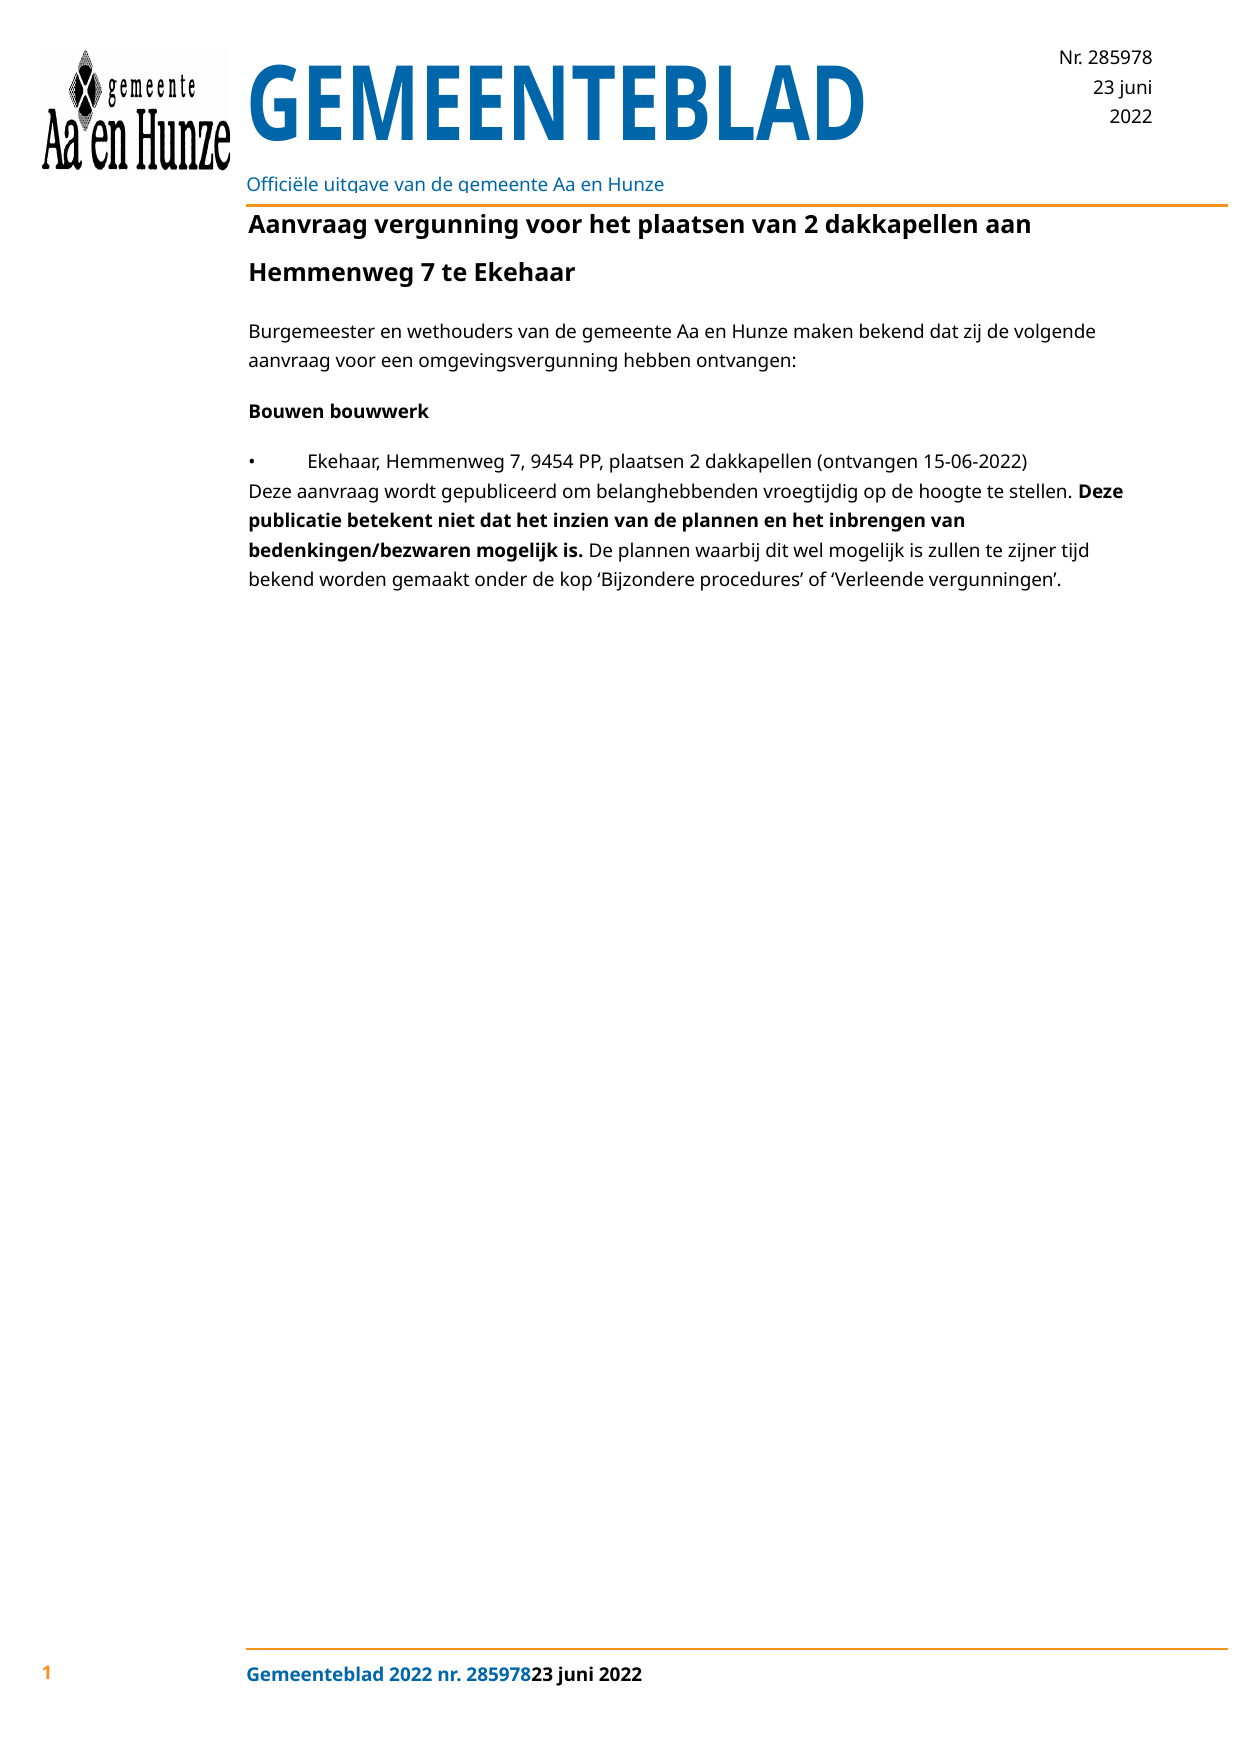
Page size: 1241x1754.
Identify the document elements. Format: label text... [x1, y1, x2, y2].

picture [41, 47, 231, 172]
text Bouwen bouwwerk [248, 398, 1152, 424]
text Aanvraag vergunning voor het plaatsen van 2 dakkapellen aan Hemmenweg 7 te Ekehaar [248, 207, 1152, 288]
text Deze aanvraag wordt gepubliceerd om belanghebbenden vroegtijdig op de hoogte te stellen. Deze publicatie betekent niet dat het inzien van de plannen en het inbrengen van bedenkingen/bezwaren mogelijk is. De plannen waarbij dit wel mogelijk is zullen te zijner tijd bekend worden gemaakt onder de kop ‘Bijzondere procedures’ of ‘Verleende vergunningen’. [248, 478, 1152, 592]
list Ekehaar, Hemmenweg 7, 9454 PP, plaatsen 2 dakkapellen (ontvangen 15-06-2022) [248, 448, 1152, 474]
text Burgemeester en wethouders van de gemeente Aa en Hunze maken bekend dat zij de volgende aanvraag voor een omgevingsvergunning hebben ontvangen: [248, 318, 1152, 373]
